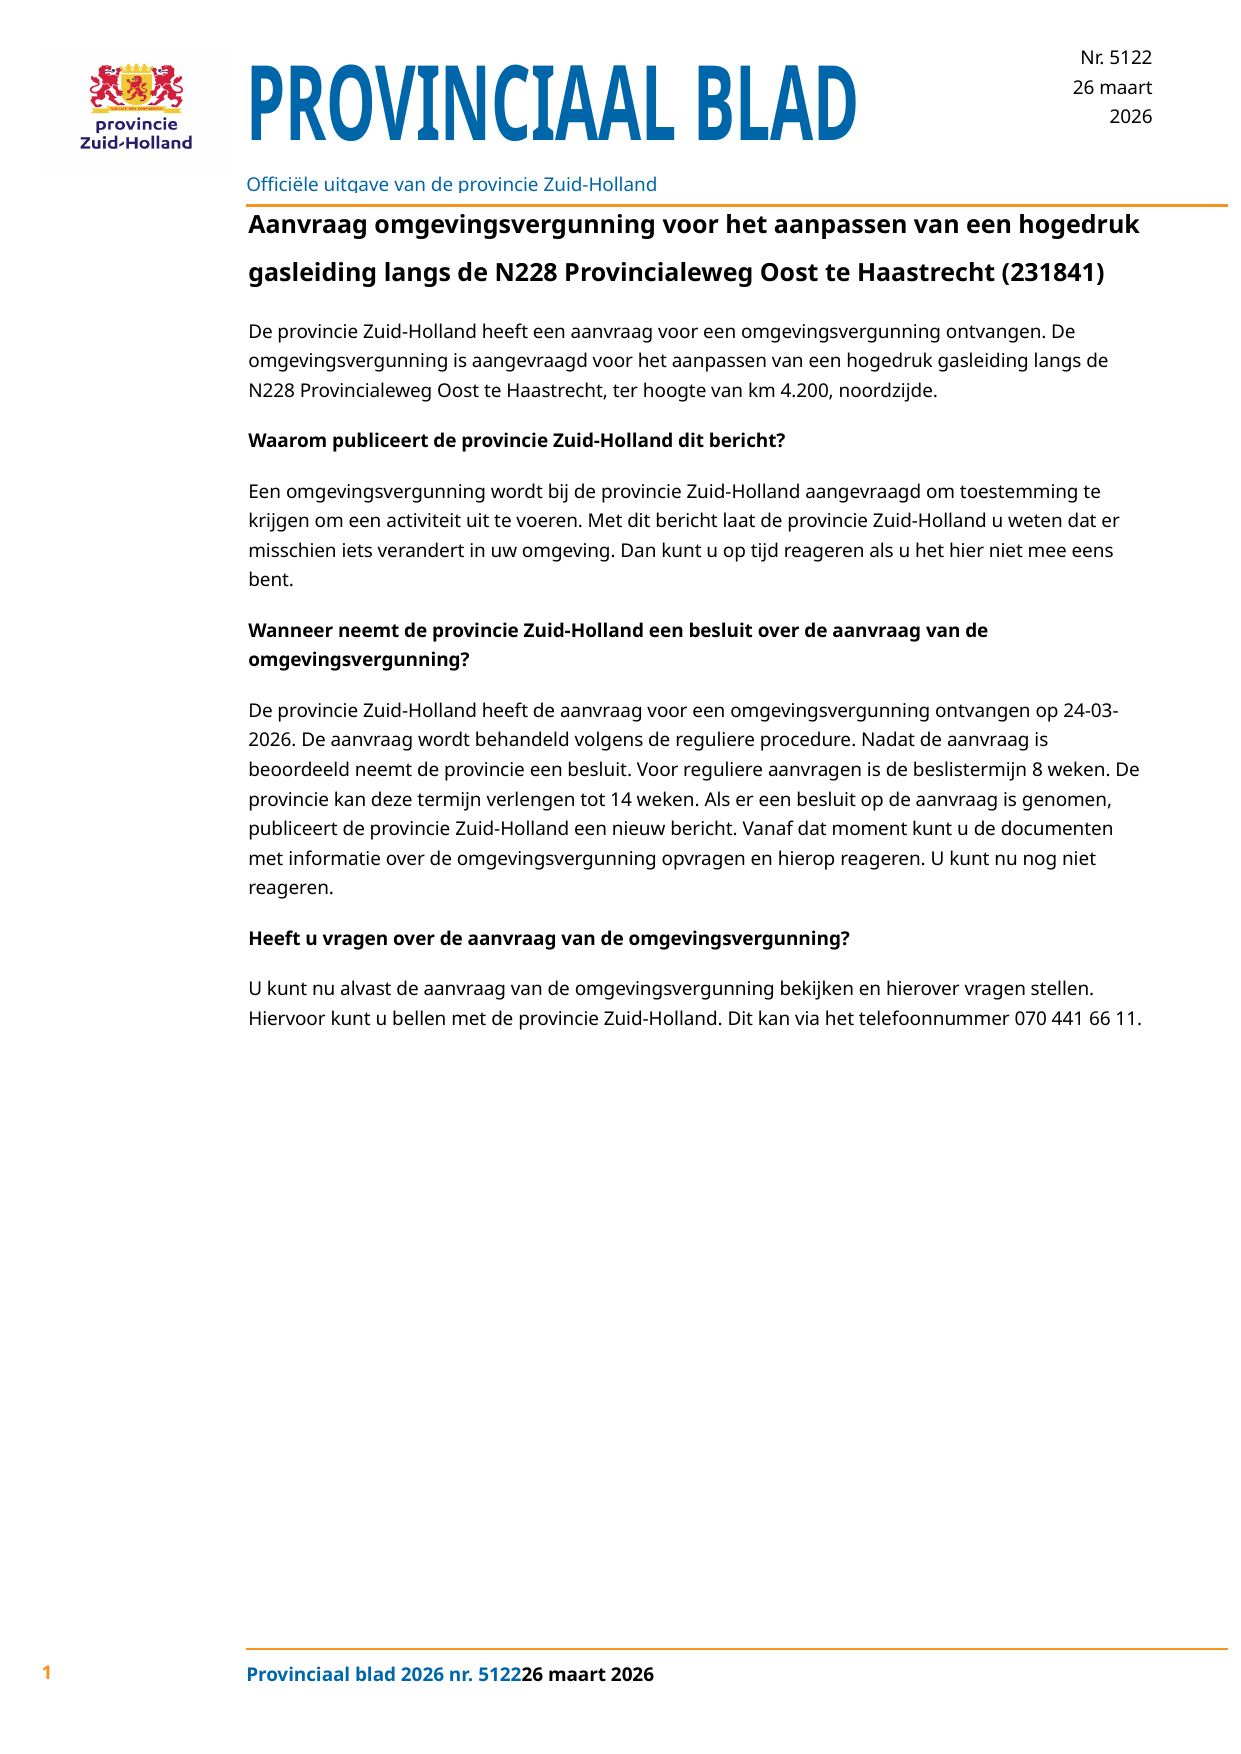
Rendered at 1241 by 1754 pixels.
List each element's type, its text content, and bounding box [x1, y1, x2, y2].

text De provincie Zuid-Holland heeft de aanvraag voor een omgevingsvergunning ontvangen op 24-03-2026. De aanvraag wordt behandeld volgens de reguliere procedure. Nadat de aanvraag is beoordeeld neemt de provincie een besluit. Voor reguliere aanvragen is de beslistermijn 8 weken. De provincie kan deze termijn verlengen tot 14 weken. Als er een besluit op de aanvraag is genomen, publiceert de provincie Zuid-Holland een nieuw bericht. Vanaf dat moment kunt u de documenten met informatie over de omgevingsvergunning opvragen en hierop reageren. U kunt nu nog niet reageren. [248, 697, 1152, 900]
text De provincie Zuid-Holland heeft een aanvraag voor een omgevingsvergunning ontvangen. De omgevingsvergunning is aangevraagd voor het aanpassen van een hogedruk gasleiding langs de N228 Provincialeweg Oost te Haastrecht, ter hoogte van km 4.200, noordzijde. [248, 318, 1152, 403]
text U kunt nu alvast de aanvraag van de omgevingsvergunning bekijken en hierover vragen stellen. Hiervoor kunt u bellen met de provincie Zuid-Holland. Dit kan via het telefoonnummer 070 441 66 11. [248, 975, 1152, 1031]
text Wanneer neemt de provincie Zuid-Holland een besluit over de aanvraag van de omgevingsvergunning? [248, 617, 1152, 672]
text Heeft u vragen over de aanvraag van de omgevingsvergunning? [248, 925, 1152, 951]
text Waarom publiceert de provincie Zuid-Holland dit bericht? [248, 427, 1152, 453]
picture [41, 47, 231, 172]
text Een omgevingsvergunning wordt bij de provincie Zuid-Holland aangevraagd om toestemming te krijgen om een activiteit uit te voeren. Met dit bericht laat de provincie Zuid-Holland u weten dat er misschien iets verandert in uw omgeving. Dan kunt u op tijd reageren als u het hier niet mee eens bent. [248, 478, 1152, 592]
text Aanvraag omgevingsvergunning voor het aanpassen van een hogedruk gasleiding langs de N228 Provincialeweg Oost te Haastrecht (231841) [248, 207, 1152, 288]
